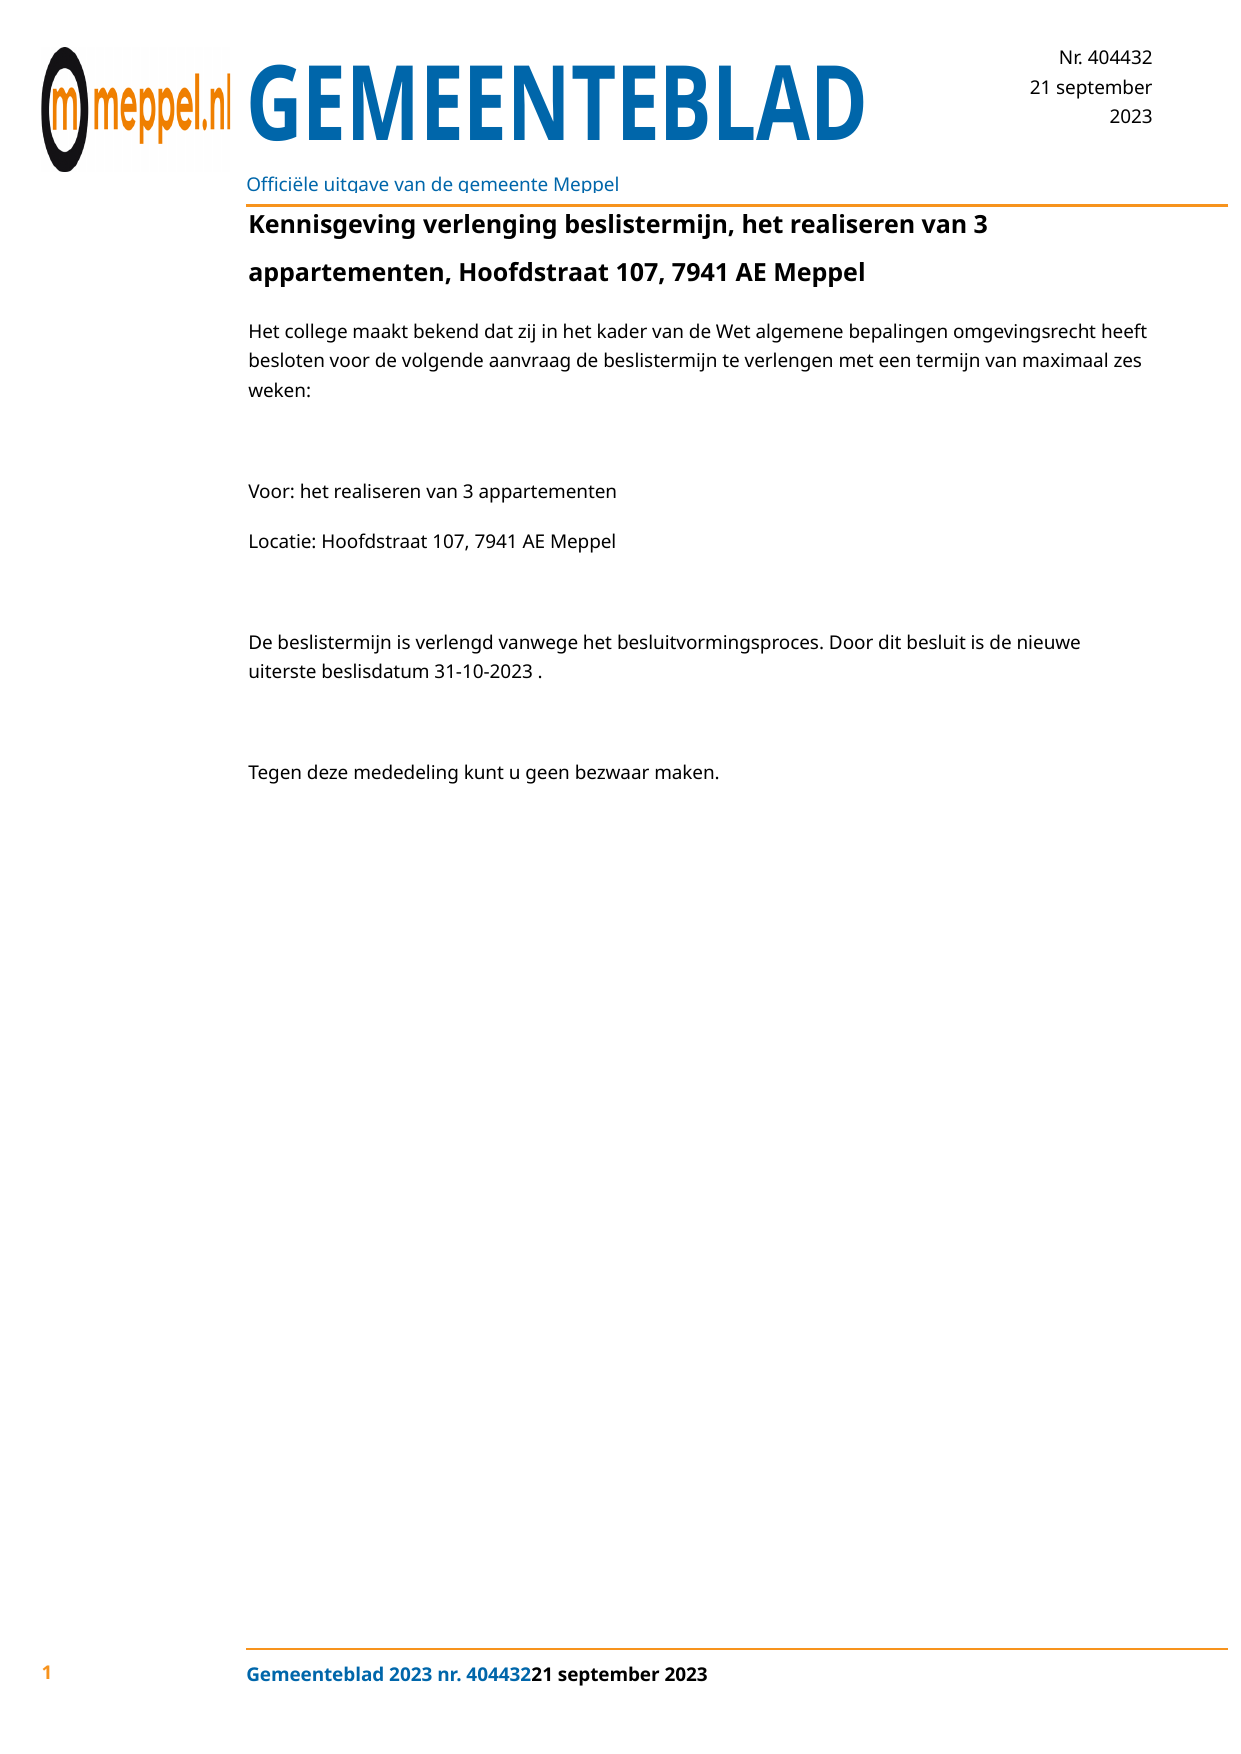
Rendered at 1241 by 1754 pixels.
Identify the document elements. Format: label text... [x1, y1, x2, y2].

text Voor: het realiseren van 3 appartementen [248, 478, 1152, 504]
text Tegen deze mededeling kunt u geen bezwaar maken. [248, 759, 1152, 785]
text De beslistermijn is verlengd vanwege het besluitvormingsproces. Door dit besluit is de nieuwe uiterste beslisdatum 31-10-2023 . [248, 629, 1152, 684]
text Het college maakt bekend dat zij in het kader van de Wet algemene bepalingen omgevingsrecht heeft besloten voor de volgende aanvraag de beslistermijn te verlengen met een termijn van maximaal zes weken: [248, 318, 1152, 403]
text Kennisgeving verlenging beslistermijn, het realiseren van 3 appartementen, Hoofdstraat 107, 7941 AE Meppel [248, 207, 1152, 288]
picture [41, 47, 231, 172]
text Locatie: Hoofdstraat 107, 7941 AE Meppel [248, 528, 1152, 554]
